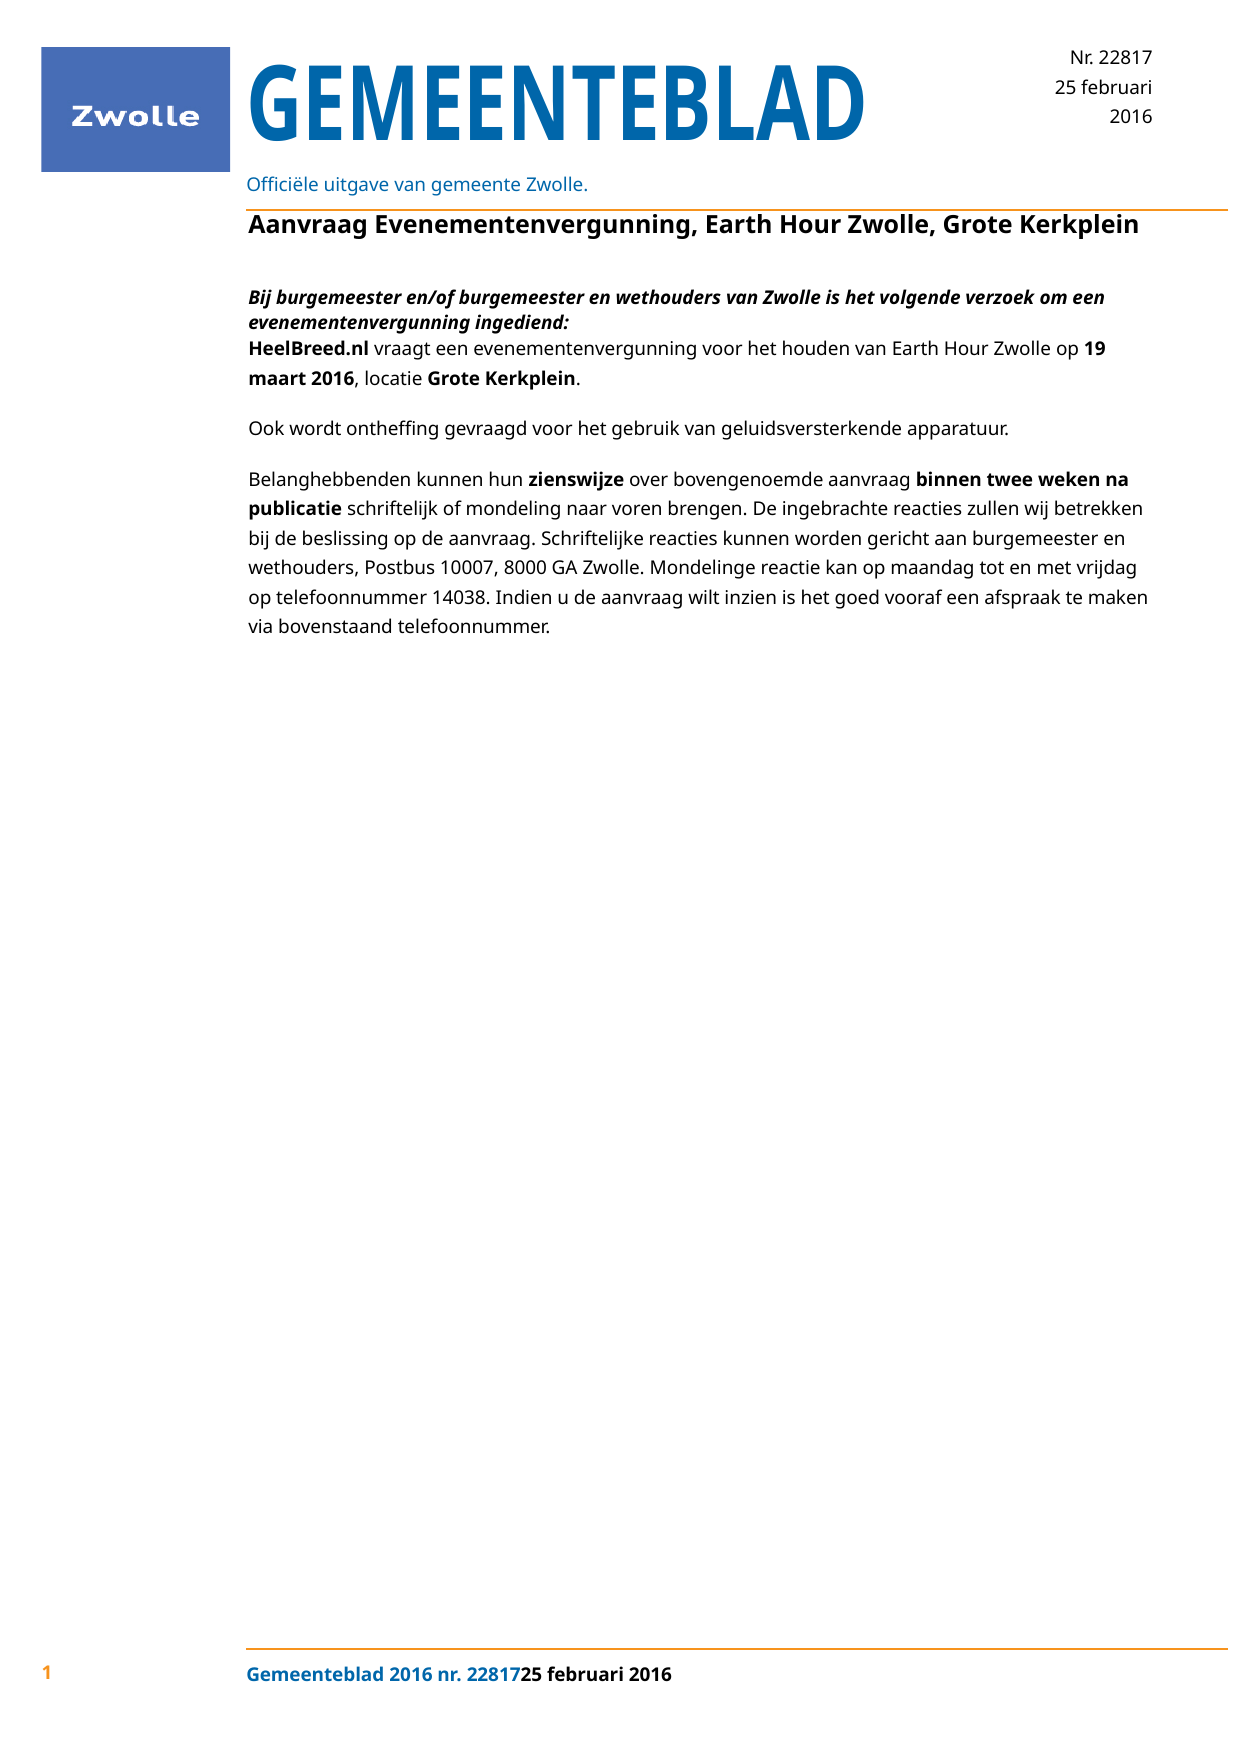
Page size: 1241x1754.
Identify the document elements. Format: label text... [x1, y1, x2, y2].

picture [41, 47, 231, 172]
text Aanvraag Evenementenvergunning, Earth Hour Zwolle, Grote Kerkplein [248, 211, 1152, 241]
text Ook wordt ontheffing gevraagd voor het gebruik van geluidsversterkende apparatuur. [248, 415, 1152, 441]
text Bij burgemeester en/of burgemeester en wethouders van Zwolle is het volgende verzoek om een evenementenvergunning ingediend: [248, 284, 1152, 335]
text Belanghebbenden kunnen hun zienswijze over bovengenoemde aanvraag binnen twee weken na publicatie schriftelijk of mondeling naar voren brengen. De ingebrachte reacties zullen wij betrekken bij de beslissing op de aanvraag. Schriftelijke reacties kunnen worden gericht aan burgemeester en wethouders, Postbus 10007, 8000 GA Zwolle. Mondelinge reactie kan op maandag tot en met vrijdag op telefoonnummer 14038. Indien u de aanvraag wilt inzien is het goed vooraf een afspraak te maken via bovenstaand telefoonnummer. [248, 466, 1152, 639]
text HeelBreed.nl vraagt een evenementenvergunning voor het houden van Earth Hour Zwolle op 19 maart 2016, locatie Grote Kerkplein. [248, 335, 1152, 391]
